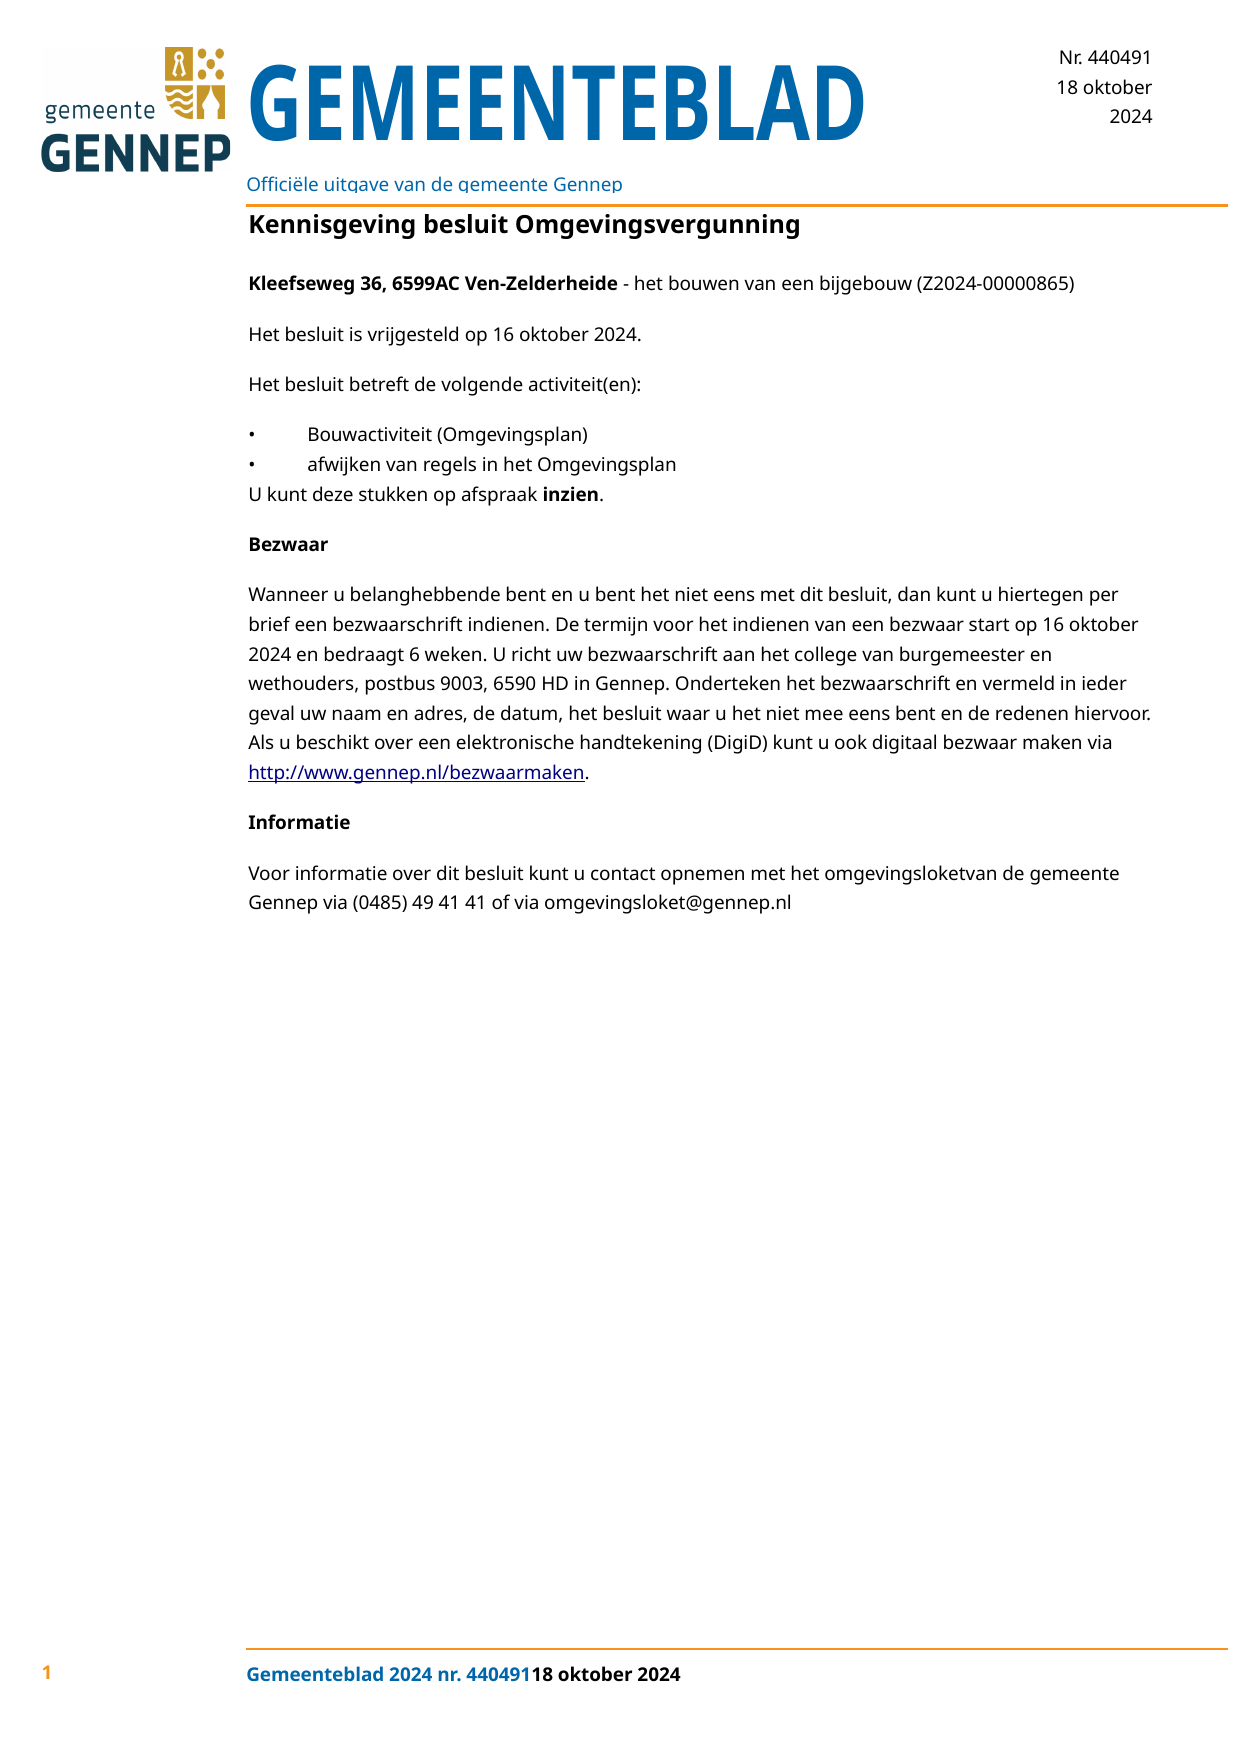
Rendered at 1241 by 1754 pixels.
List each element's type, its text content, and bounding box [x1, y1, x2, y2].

text Het besluit betreft de volgende activiteit(en): [248, 371, 1152, 397]
text Kennisgeving besluit Omgevingsvergunning [248, 207, 1152, 241]
text Voor informatie over dit besluit kunt u contact opnemen met het omgevingsloketvan de gemeente Gennep via (0485) 49 41 41 of via omgevingsloket@gennep.nl [248, 860, 1152, 915]
picture [41, 47, 231, 172]
text U kunt deze stukken op afspraak inzien. [248, 481, 1152, 506]
list Bouwactiviteit (Omgevingsplan) [248, 422, 1152, 447]
list afwijken van regels in het Omgevingsplan [248, 451, 1152, 477]
text Wanneer u belanghebbende bent en u bent het niet eens met dit besluit, dan kunt u hiertegen per brief een bezwaarschrift indienen. De termijn voor het indienen van een bezwaar start op 16 oktober 2024 en bedraagt 6 weken. U richt uw bezwaarschrift aan het college van burgemeester en wethouders, postbus 9003, 6590 HD in Gennep. Onderteken het bezwaarschrift en vermeld in ieder geval uw naam en adres, de datum, het besluit waar u het niet mee eens bent en de redenen hiervoor. Als u beschikt over een elektronische handtekening (DigiD) kunt u ook digitaal bezwaar maken via http://www.gennep.nl/bezwaarmaken. [248, 582, 1152, 785]
text Kleefseweg 36, 6599AC Ven-Zelderheide - het bouwen van een bijgebouw (Z2024-00000865) [248, 270, 1152, 296]
text Bezwaar [248, 531, 1152, 557]
text Het besluit is vrijgesteld op 16 oktober 2024. [248, 321, 1152, 346]
text Informatie [248, 809, 1152, 835]
